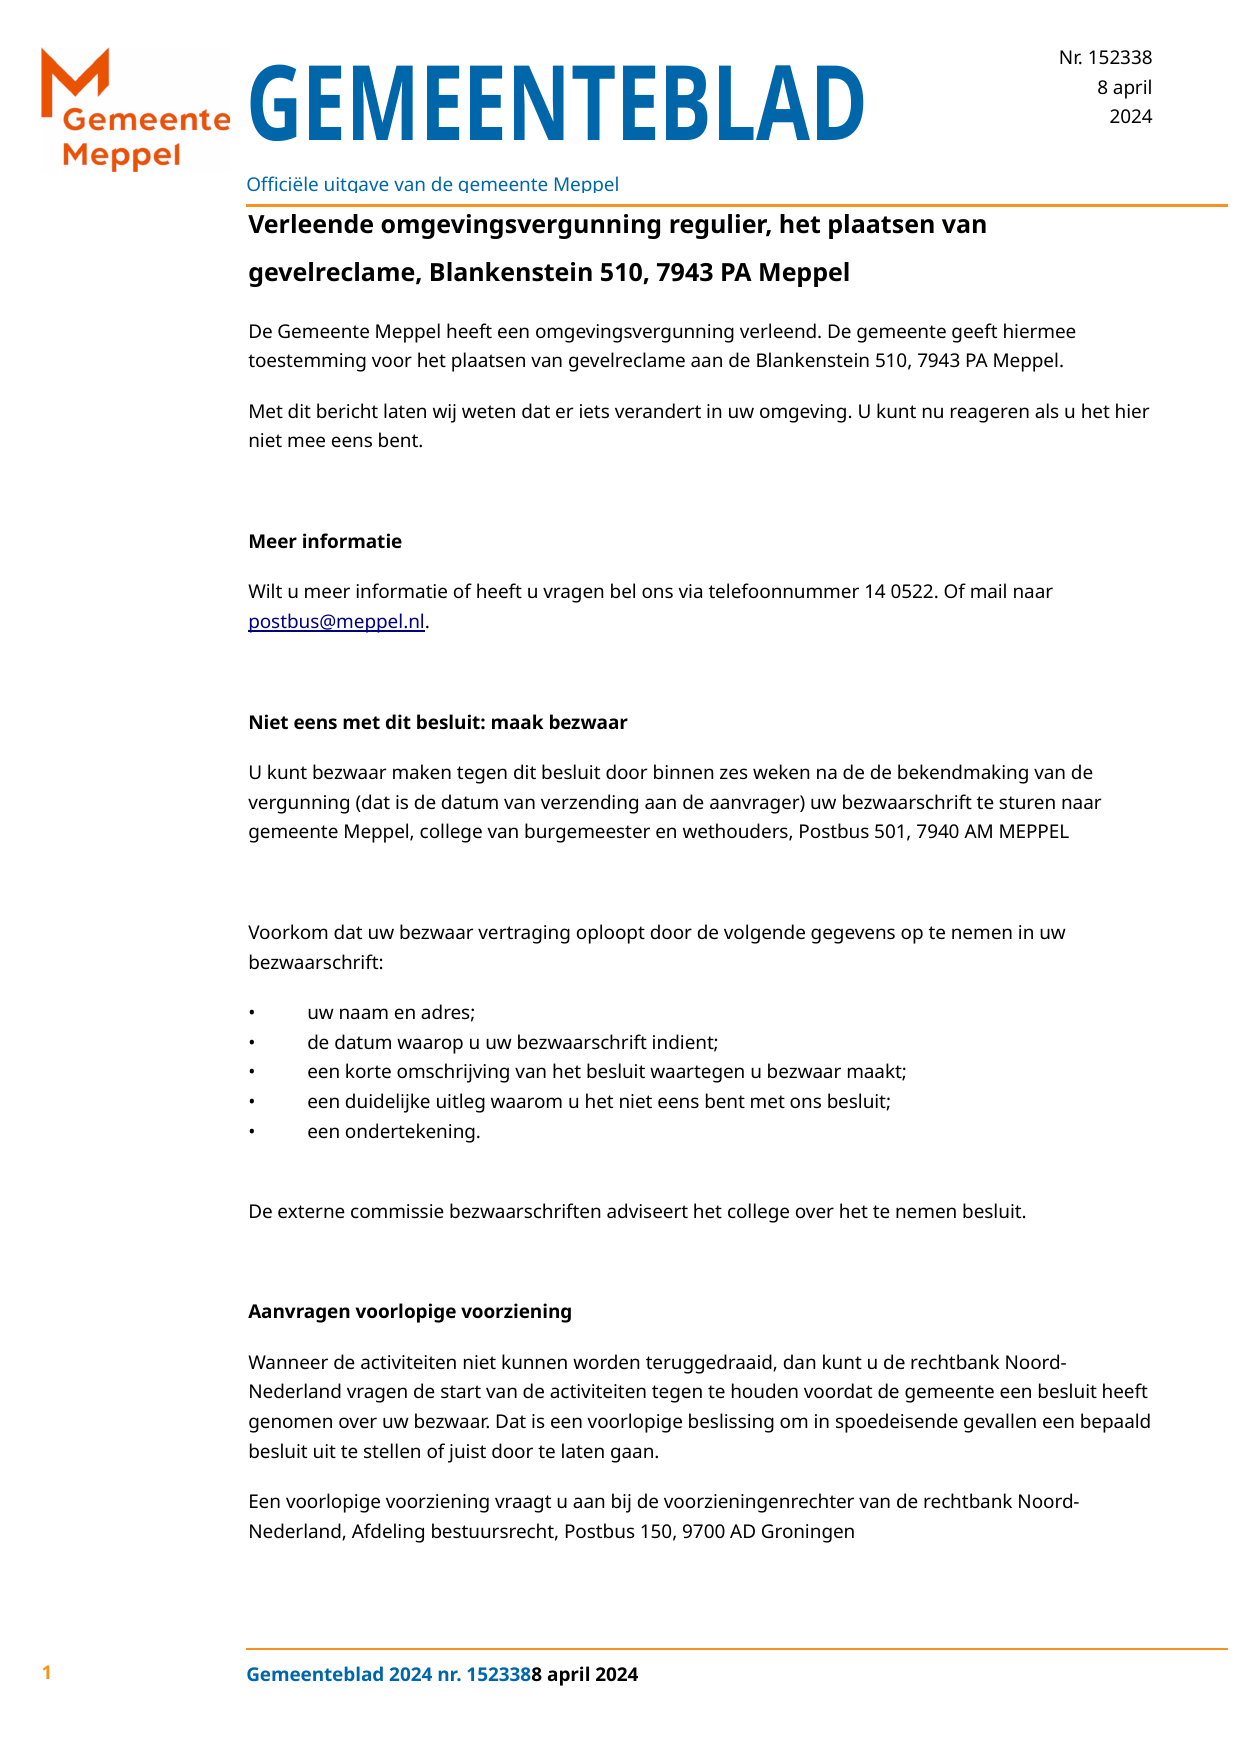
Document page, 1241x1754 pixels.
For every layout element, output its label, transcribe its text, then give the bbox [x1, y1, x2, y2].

list een ondertekening. [248, 1118, 1152, 1144]
text U kunt bezwaar maken tegen dit besluit door binnen zes weken na de de bekendmaking van de vergunning (dat is de datum van verzending aan de aanvrager) uw bezwaarschrift te sturen naar gemeente Meppel, college van burgemeester en wethouders, Postbus 501, 7940 AM MEPPEL [248, 759, 1152, 844]
text Een voorlopige voorziening vraagt u aan bij de voorzieningenrechter van de rechtbank Noord-Nederland, Afdeling bestuursrecht, Postbus 150, 9700 AD Groningen [248, 1488, 1152, 1544]
text Met dit bericht laten wij weten dat er iets verandert in uw omgeving. U kunt nu reageren als u het hier niet mee eens bent. [248, 398, 1152, 453]
text Meer informatie [248, 528, 1152, 554]
text De Gemeente Meppel heeft een omgevingsvergunning verleend. De gemeente geeft hiermee toestemming voor het plaatsen van gevelreclame aan de Blankenstein 510, 7943 PA Meppel. [248, 318, 1152, 373]
text Wilt u meer informatie of heeft u vragen bel ons via telefoonnummer 14 0522. Of mail naar postbus@meppel.nl. [248, 579, 1152, 634]
text De externe commissie bezwaarschriften adviseert het college over het te nemen besluit. [248, 1198, 1152, 1224]
list uw naam en adres; [248, 999, 1152, 1025]
text Niet eens met dit besluit: maak bezwaar [248, 709, 1152, 735]
list de datum waarop u uw bezwaarschrift indient; [248, 1029, 1152, 1055]
text Aanvragen voorlopige voorziening [248, 1299, 1152, 1324]
list een korte omschrijving van het besluit waartegen u bezwaar maakt; [248, 1059, 1152, 1084]
list een duidelijke uitleg waarom u het niet eens bent met ons besluit; [248, 1088, 1152, 1114]
text Wanneer de activiteiten niet kunnen worden teruggedraaid, dan kunt u de rechtbank Noord-Nederland vragen de start van de activiteiten tegen te houden voordat de gemeente een besluit heeft genomen over uw bezwaar. Dat is een voorlopige beslissing om in spoedeisende gevallen een bepaald besluit uit te stellen of juist door te laten gaan. [248, 1349, 1152, 1464]
text Verleende omgevingsvergunning regulier, het plaatsen van gevelreclame, Blankenstein 510, 7943 PA Meppel [248, 207, 1152, 288]
text Voorkom dat uw bezwaar vertraging oploopt door de volgende gegevens op te nemen in uw bezwaarschrift: [248, 919, 1152, 975]
picture [41, 47, 231, 172]
